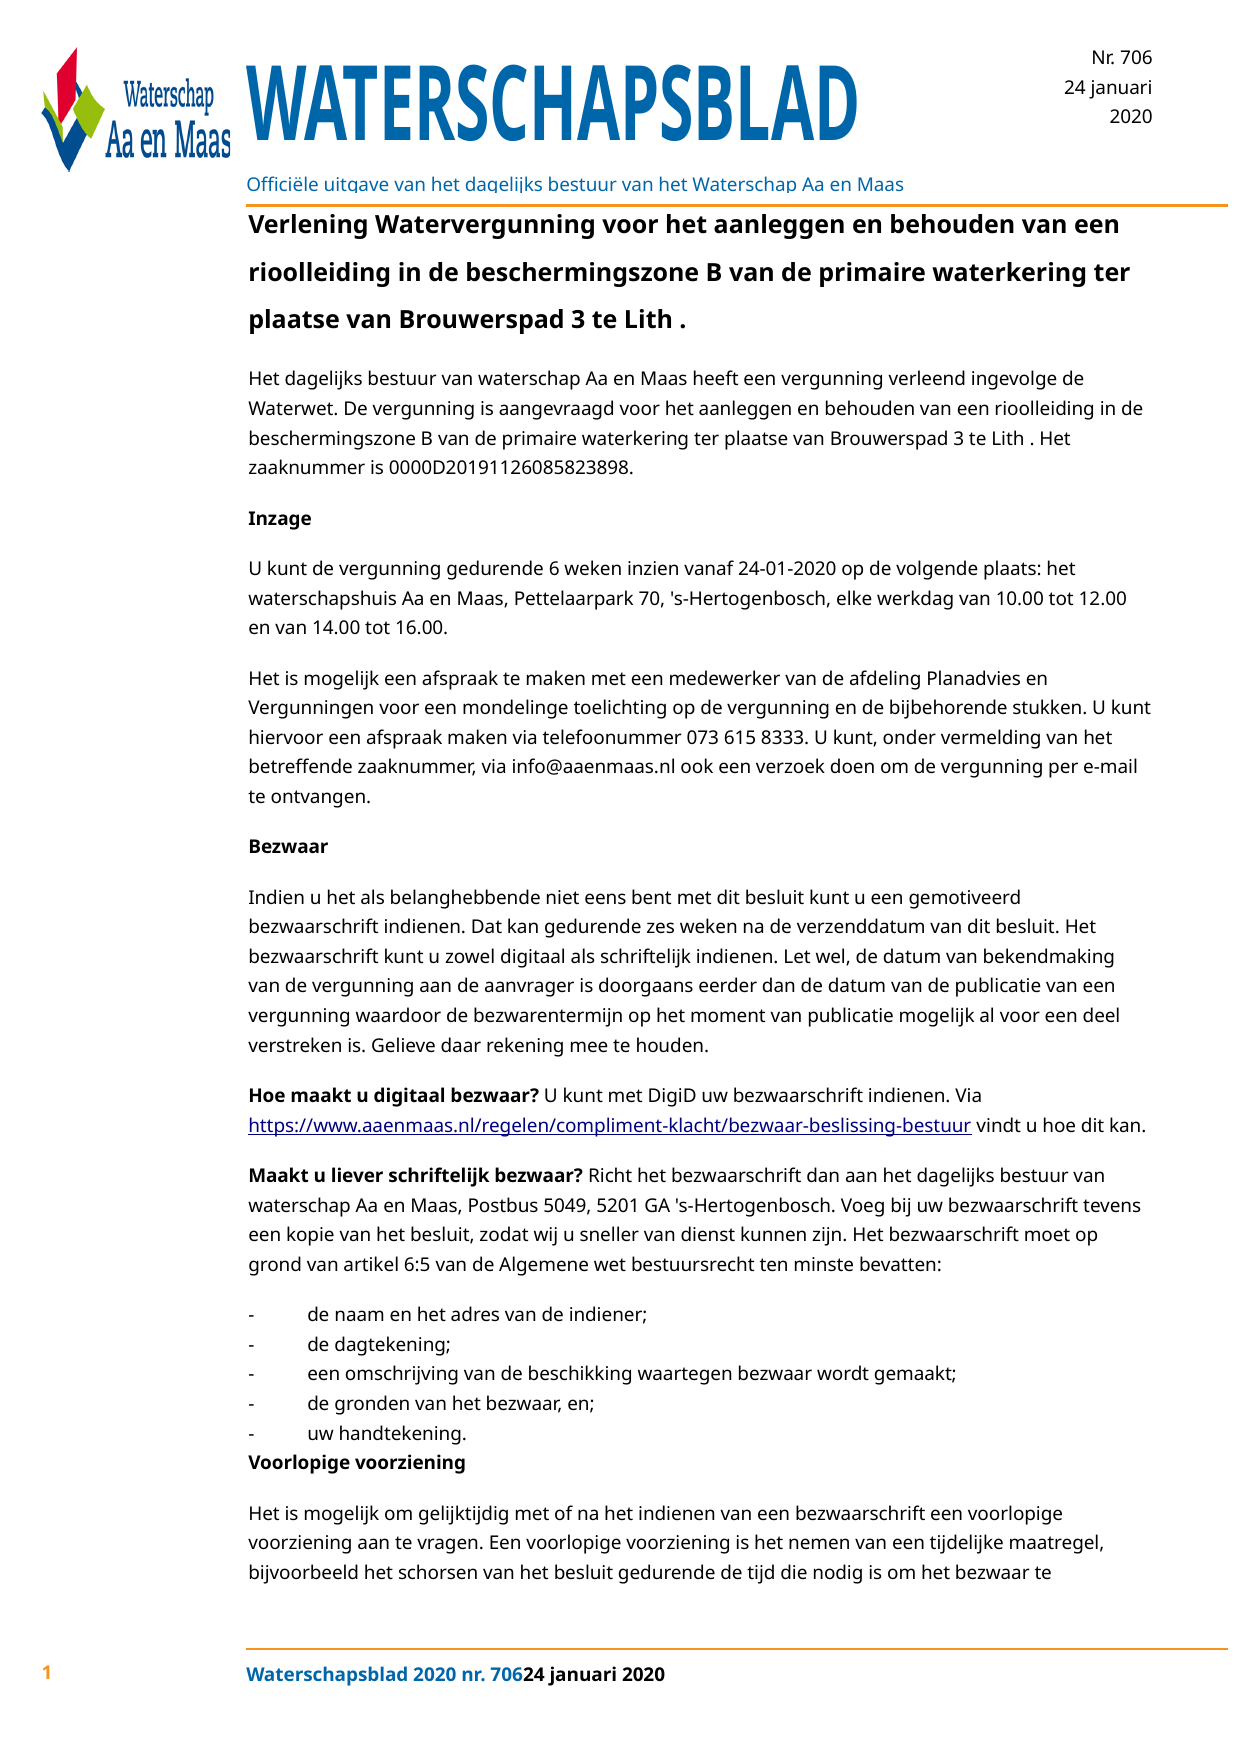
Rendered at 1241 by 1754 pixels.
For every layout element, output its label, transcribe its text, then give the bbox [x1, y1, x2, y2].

text Inzage [248, 505, 1152, 530]
text Voorlopige voorziening [248, 1449, 1152, 1475]
picture [41, 47, 231, 172]
text Hoe maakt u digitaal bezwaar? U kunt met DigiD uw bezwaarschrift indienen. Via https://www.aaenmaas.nl/regelen/compliment-klacht/bezwaar-beslissing-bestuur vindt u hoe dit kan. [248, 1082, 1152, 1137]
text Verlening Watervergunning voor het aanleggen en behouden van een rioolleiding in de beschermingszone B van de primaire waterkering ter plaatse van Brouwerspad 3 te Lith . [248, 207, 1152, 336]
text Indien u het als belanghebbende niet eens bent met dit besluit kunt u een gemotiveerd bezwaarschrift indienen. Dat kan gedurende zes weken na de verzenddatum van dit besluit. Het bezwaarschrift kunt u zowel digitaal als schriftelijk indienen. Let wel, de datum van bekendmaking van de vergunning aan de aanvrager is doorgaans eerder dan de datum van de publicatie van een vergunning waardoor de bezwarentermijn op het moment van publicatie mogelijk al voor een deel verstreken is. Gelieve daar rekening mee te houden. [248, 884, 1152, 1057]
text Het dagelijks bestuur van waterschap Aa en Maas heeft een vergunning verleend ingevolge de Waterwet. De vergunning is aangevraagd voor het aanleggen en behouden van een rioolleiding in de beschermingszone B van de primaire waterkering ter plaatse van Brouwerspad 3 te Lith . Het zaaknummer is 0000D20191126085823898. [248, 366, 1152, 480]
list de naam en het adres van de indiener; [248, 1301, 1152, 1327]
list een omschrijving van de beschikking waartegen bezwaar wordt gemaakt; [248, 1361, 1152, 1386]
list de gronden van het bezwaar, en; [248, 1390, 1152, 1416]
text Bezwaar [248, 833, 1152, 859]
list de dagtekening; [248, 1331, 1152, 1357]
text Het is mogelijk om gelijktijdig met of na het indienen van een bezwaarschrift een voorlopige voorziening aan te vragen. Een voorlopige voorziening is het nemen van een tijdelijke maatregel, bijvoorbeeld het schorsen van het besluit gedurende de tijd die nodig is om het bezwaar te [248, 1500, 1152, 1584]
text U kunt de vergunning gedurende 6 weken inzien vanaf 24-01-2020 op de volgende plaats: het waterschapshuis Aa en Maas, Pettelaarpark 70, 's-Hertogenbosch, elke werkdag van 10.00 tot 12.00 en van 14.00 tot 16.00. [248, 555, 1152, 640]
text Het is mogelijk een afspraak te maken met een medewerker van de afdeling Planadvies en Vergunningen voor een mondelinge toelichting op de vergunning en de bijbehorende stukken. U kunt hiervoor een afspraak maken via telefoonummer 073 615 8333. U kunt, onder vermelding van het betreffende zaaknummer, via info@aaenmaas.nl ook een verzoek doen om de vergunning per e-mail te ontvangen. [248, 665, 1152, 809]
list uw handtekening. [248, 1420, 1152, 1445]
text Maakt u liever schriftelijk bezwaar? Richt het bezwaarschrift dan aan het dagelijks bestuur van waterschap Aa en Maas, Postbus 5049, 5201 GA 's-Hertogenbosch. Voeg bij uw bezwaarschrift tevens een kopie van het besluit, zodat wij u sneller van dienst kunnen zijn. Het bezwaarschrift moet op grond van artikel 6:5 van de Algemene wet bestuursrecht ten minste bevatten: [248, 1162, 1152, 1277]
